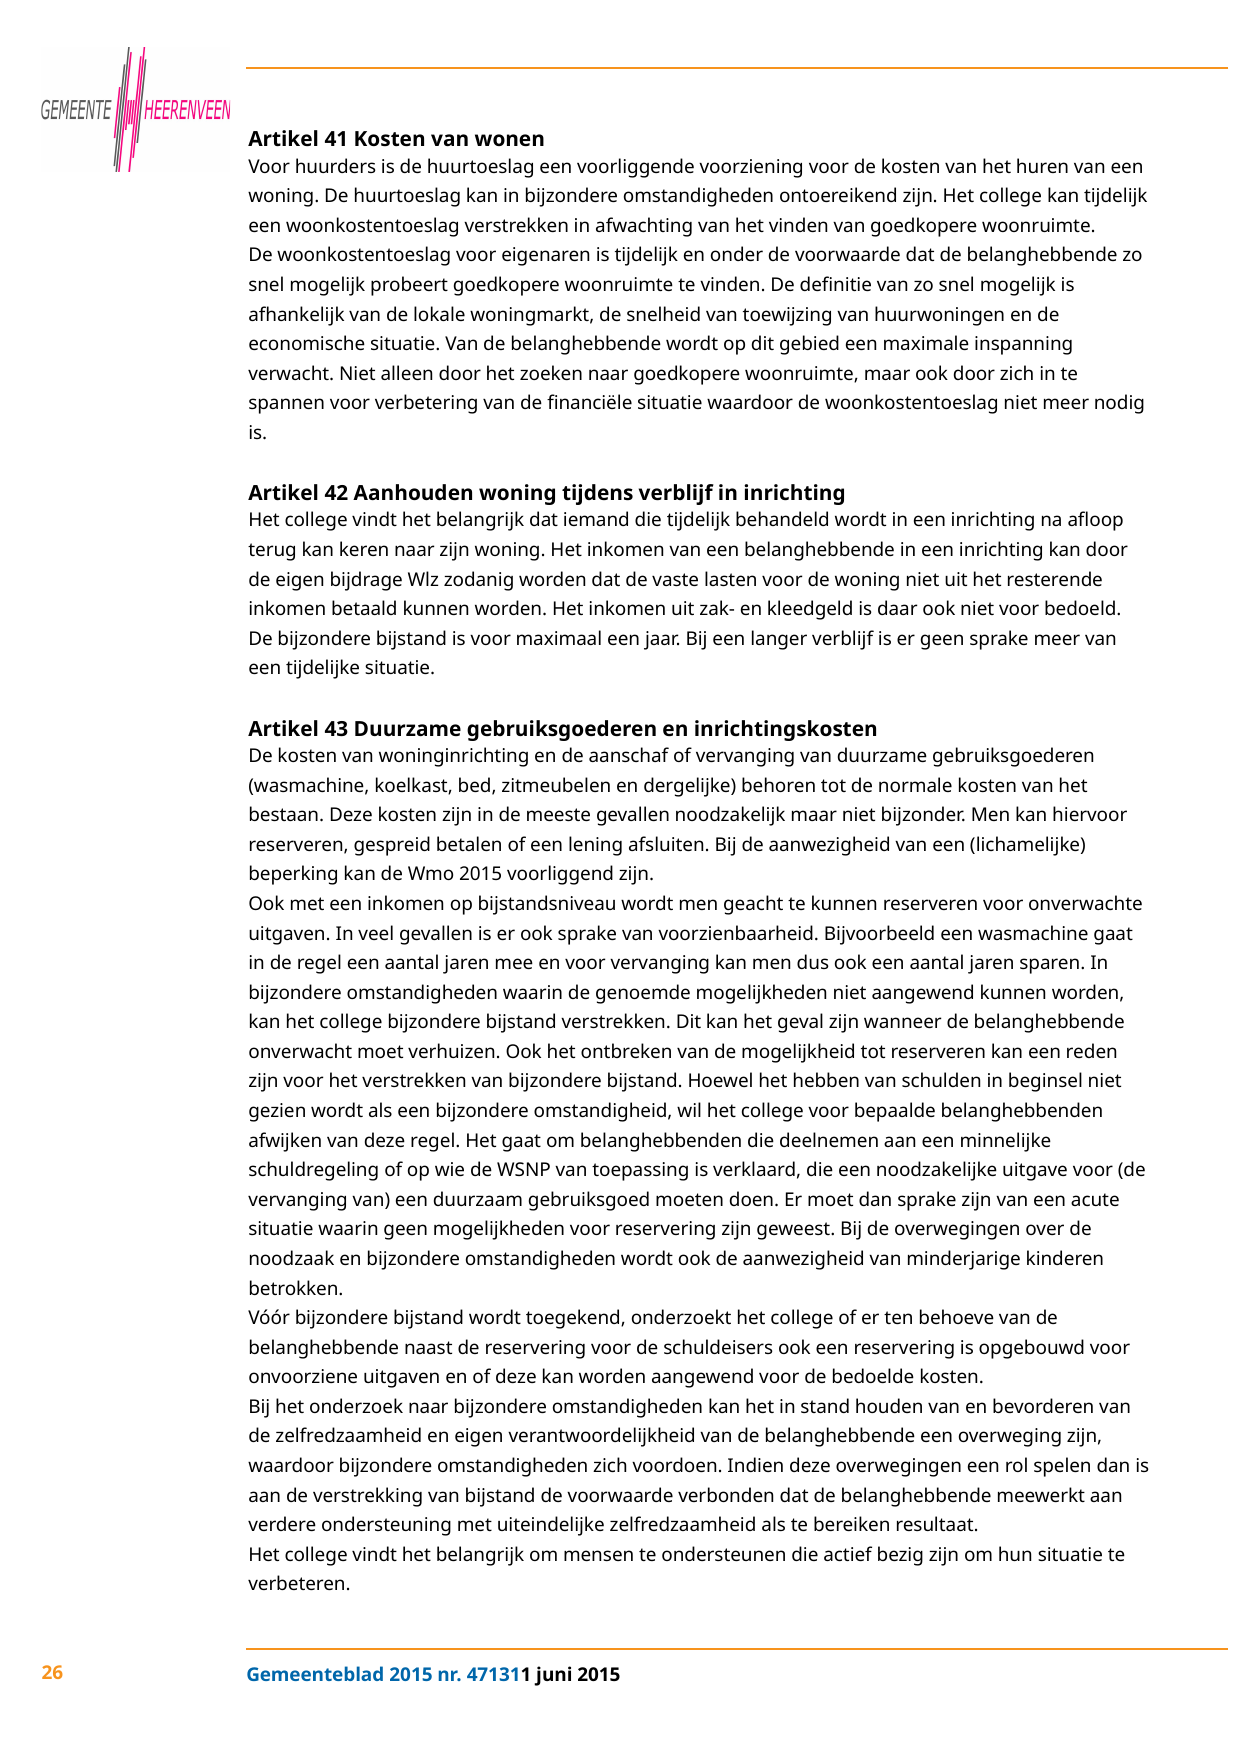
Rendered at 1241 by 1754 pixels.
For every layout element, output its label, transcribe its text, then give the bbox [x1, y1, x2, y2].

text De woonkostentoeslag voor eigenaren is tijdelijk en onder de voorwaarde dat de belanghebbende zo snel mogelijk probeert goedkopere woonruimte te vinden. De definitie van zo snel mogelijk is afhankelijk van de lokale woningmarkt, de snelheid van toewijzing van huurwoningen en de economische situatie. Van de belanghebbende wordt op dit gebied een maximale inspanning verwacht. Niet alleen door het zoeken naar goedkopere woonruimte, maar ook door zich in te spannen voor verbetering van de financiële situatie waardoor de woonkostentoeslag niet meer nodig is. [248, 242, 1152, 445]
text Ook met een inkomen op bijstandsniveau wordt men geacht te kunnen reserveren voor onverwachte uitgaven. In veel gevallen is er ook sprake van voorzienbaarheid. Bijvoorbeeld een wasmachine gaat in de regel een aantal jaren mee en voor vervanging kan men dus ook een aantal jaren sparen. In bijzondere omstandigheden waarin de genoemde mogelijkheden niet aangewend kunnen worden, kan het college bijzondere bijstand verstrekken. Dit kan het geval zijn wanneer de belanghebbende onverwacht moet verhuizen. Ook het ontbreken van de mogelijkheid tot reserveren kan een reden zijn voor het verstrekken van bijzondere bijstand. Hoewel het hebben van schulden in beginsel niet gezien wordt als een bijzondere omstandigheid, wil het college voor bepaalde belanghebbenden afwijken van deze regel. Het gaat om belanghebbenden die deelnemen aan een minnelijke schuldregeling of op wie de WSNP van toepassing is verklaard, die een noodzakelijke uitgave voor (de vervanging van) een duurzaam gebruiksgoed moeten doen. Er moet dan sprake zijn van een acute situatie waarin geen mogelijkheden voor reservering zijn geweest. Bij de overwegingen over de noodzaak en bijzondere omstandigheden wordt ook de aanwezigheid van minderjarige kinderen betrokken. [248, 890, 1152, 1300]
text Het college vindt het belangrijk dat iemand die tijdelijk behandeld wordt in een inrichting na afloop terug kan keren naar zijn woning. Het inkomen van een belanghebbende in een inrichting kan door de eigen bijdrage Wlz zodanig worden dat de vaste lasten voor de woning niet uit het resterende inkomen betaald kunnen worden. Het inkomen uit zak- en kleedgeld is daar ook niet voor bedoeld. [248, 507, 1152, 621]
text Bij het onderzoek naar bijzondere omstandigheden kan het in stand houden van en bevorderen van de zelfredzaamheid en eigen verantwoordelijkheid van de belanghebbende een overweging zijn, waardoor bijzondere omstandigheden zich voordoen. Indien deze overwegingen een rol spelen dan is aan de verstrekking van bijstand de voorwaarde verbonden dat de belanghebbende meewerkt aan verdere ondersteuning met uiteindelijke zelfredzaamheid als te bereiken resultaat. [248, 1393, 1152, 1537]
picture [41, 47, 231, 172]
text Vóór bijzondere bijstand wordt toegekend, onderzoekt het college of er ten behoeve van de belanghebbende naast de reservering voor de schuldeisers ook een reservering is opgebouwd voor onvoorziene uitgaven en of deze kan worden aangewend voor de bedoelde kosten. [248, 1304, 1152, 1389]
text Artikel 42 Aanhouden woning tijdens verblijf in inrichting [248, 478, 1152, 507]
text Artikel 41 Kosten van wonen [248, 124, 1152, 153]
text Artikel 43 Duurzame gebruiksgoederen en inrichtingskosten [248, 714, 1152, 742]
text De bijzondere bijstand is voor maximaal een jaar. Bij een langer verblijf is er geen sprake meer van een tijdelijke situatie. [248, 625, 1152, 680]
text Het college vindt het belangrijk om mensen te ondersteunen die actief bezig zijn om hun situatie te verbeteren. [248, 1541, 1152, 1596]
text Voor huurders is de huurtoeslag een voorliggende voorziening voor de kosten van het huren van een woning. De huurtoeslag kan in bijzondere omstandigheden ontoereikend zijn. Het college kan tijdelijk een woonkostentoeslag verstrekken in afwachting van het vinden van goedkopere woonruimte. [248, 153, 1152, 238]
text De kosten van woninginrichting en de aanschaf of vervanging van duurzame gebruiksgoederen (wasmachine, koelkast, bed, zitmeubelen en dergelijke) behoren tot de normale kosten van het bestaan. Deze kosten zijn in de meeste gevallen noodzakelijk maar niet bijzonder. Men kan hiervoor reserveren, gespreid betalen of een lening afsluiten. Bij de aanwezigheid van een (lichamelijke) beperking kan de Wmo 2015 voorliggend zijn. [248, 742, 1152, 886]
